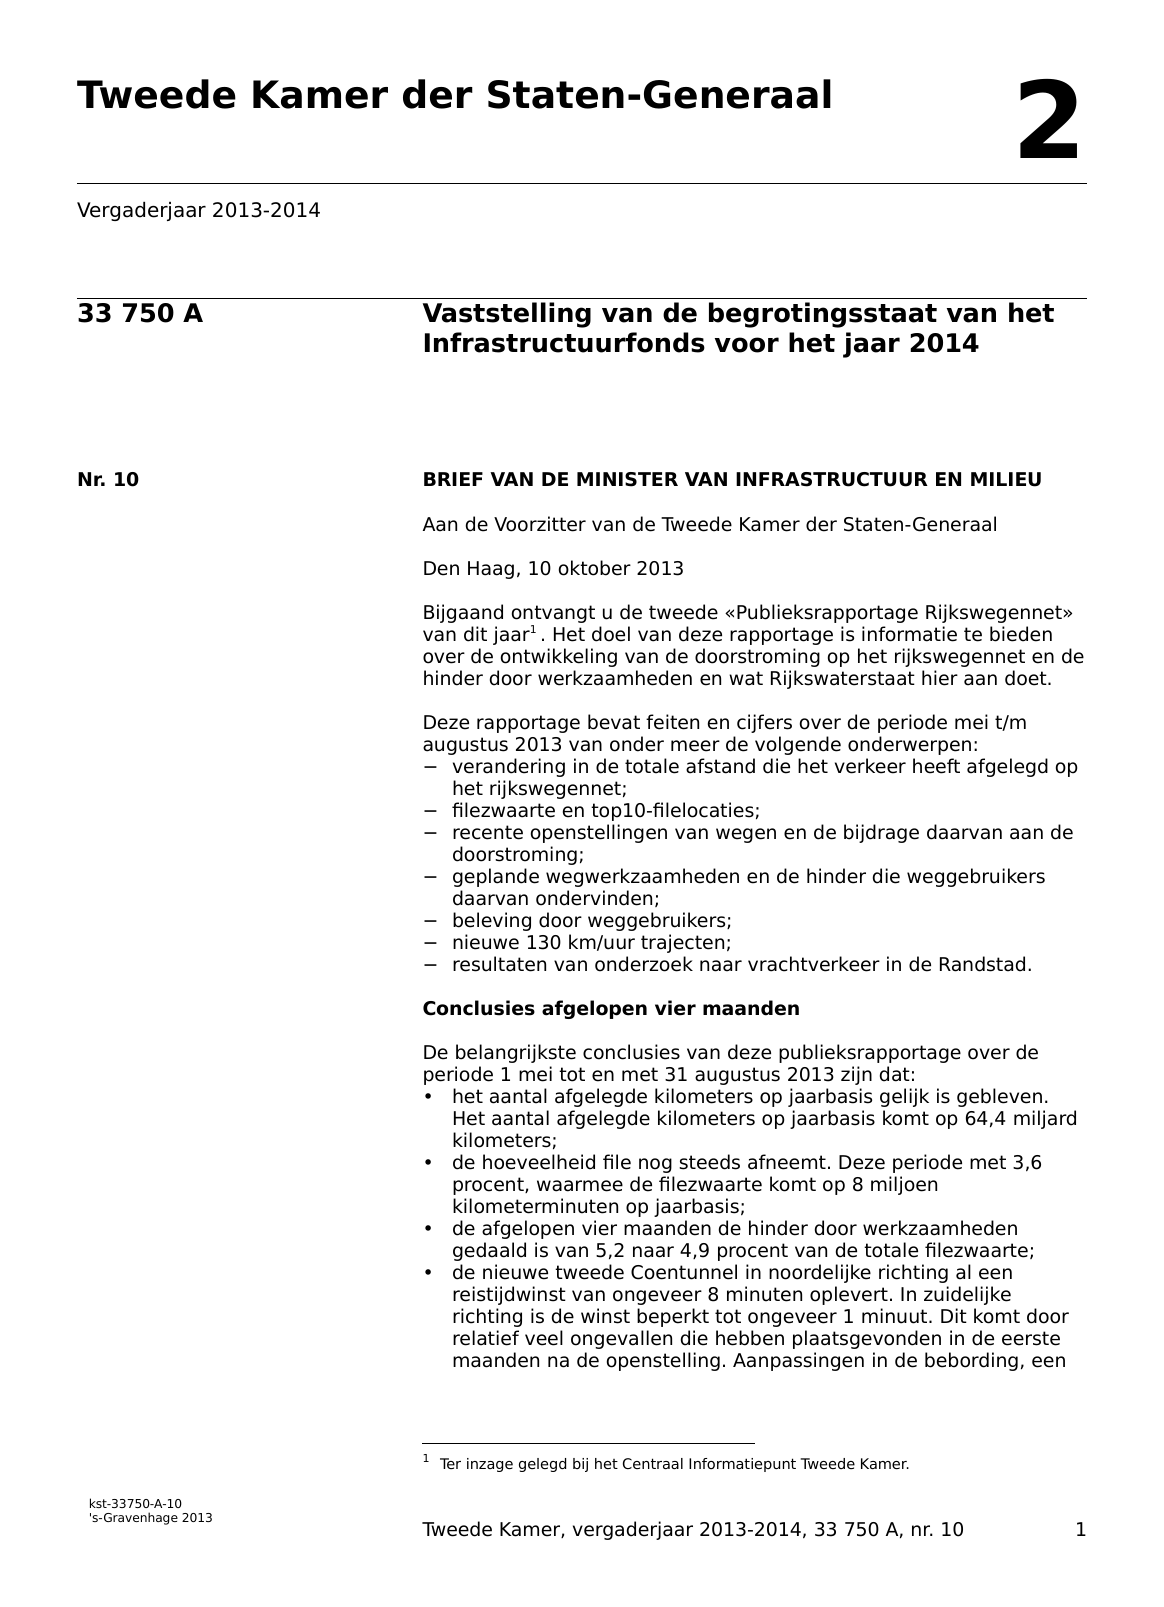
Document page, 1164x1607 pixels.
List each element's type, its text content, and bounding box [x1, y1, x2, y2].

text − verandering in de totale afstand die het verkeer heeft afgelegd op het rijkswegennet; [422, 756, 1087, 800]
text Ter inzage gelegd bij het Centraal Informatiepunt Tweede Kamer. [422, 1452, 1087, 1474]
text Aan de Voorzitter van de Tweede Kamer der Staten-Generaal [422, 513, 1087, 536]
text kst-33750-A-10 [88, 1497, 323, 1511]
text 's-Gravenhage 2013 [88, 1511, 323, 1525]
text − geplande wegwerkzaamheden en de hinder die weggebruikers daarvan ondervinden; [422, 866, 1087, 910]
table_header 2 [886, 59, 1087, 183]
subtitle Conclusies afgelopen vier maanden [422, 998, 1087, 1020]
table_cell Vergaderjaar 2013-2014 [77, 184, 1087, 298]
text Bijgaand ontvangt u de tweede «Publieksrapportage Rijkswegennet» van dit jaar. Het doel van deze rapportage is informatie te bieden over de ontwikkeling van de doorstroming op het rijkswegennet en de hinder door werkzaamheden en wat Rijkswaterstaat hier aan doet. [422, 602, 1087, 690]
subtitle Nr. 10 BRIEF VAN DE MINISTER VAN INFRASTRUCTUUR EN MILIEU [77, 469, 1087, 491]
text − nieuwe 130 km/uur trajecten; [422, 932, 1087, 954]
text De belangrijkste conclusies van deze publieksrapportage over de periode 1 mei tot en met 31 augustus 2013 zijn dat: [422, 1042, 1087, 1086]
text − resultaten van onderzoek naar vrachtverkeer in de Randstad. [422, 954, 1087, 976]
text − filezwaarte en top10-filelocaties; [422, 800, 1087, 822]
text Den Haag, 10 oktober 2013 [422, 558, 1087, 580]
text • het aantal afgelegde kilometers op jaarbasis gelijk is gebleven. Het aantal afgelegde kilometers op jaarbasis komt op 64,4 miljard kilometers; [422, 1086, 1087, 1152]
text − beleving door weggebruikers; [422, 910, 1087, 932]
text • de afgelopen vier maanden de hinder door werkzaamheden gedaald is van 5,2 naar 4,9 procent van de totale filezwaarte; [422, 1218, 1087, 1262]
table_header Tweede Kamer der Staten-Generaal [77, 59, 886, 183]
text Deze rapportage bevat feiten en cijfers over de periode mei t/m augustus 2013 van onder meer de volgende onderwerpen: [422, 712, 1087, 756]
subtitle 33 750 A Vaststelling van de begrotingsstaat van het Infrastructuurfonds voor het jaar 2014 [77, 299, 1087, 358]
text • de hoeveelheid file nog steeds afneemt. Deze periode met 3,6 procent, waarmee de filezwaarte komt op 8 miljoen kilometerminuten op jaarbasis; [422, 1152, 1087, 1218]
text • de nieuwe tweede Coentunnel in noordelijke richting al een reistijdwinst van ongeveer 8 minuten oplevert. In zuidelijke richting is de winst beperkt tot ongeveer 1 minuut. Dit komt door relatief veel ongevallen die hebben plaatsgevonden in de eerste maanden na de openstelling. Aanpassingen in de bebording, een [422, 1262, 1087, 1372]
text − recente openstellingen van wegen en de bijdrage daarvan aan de doorstroming; [422, 822, 1087, 866]
